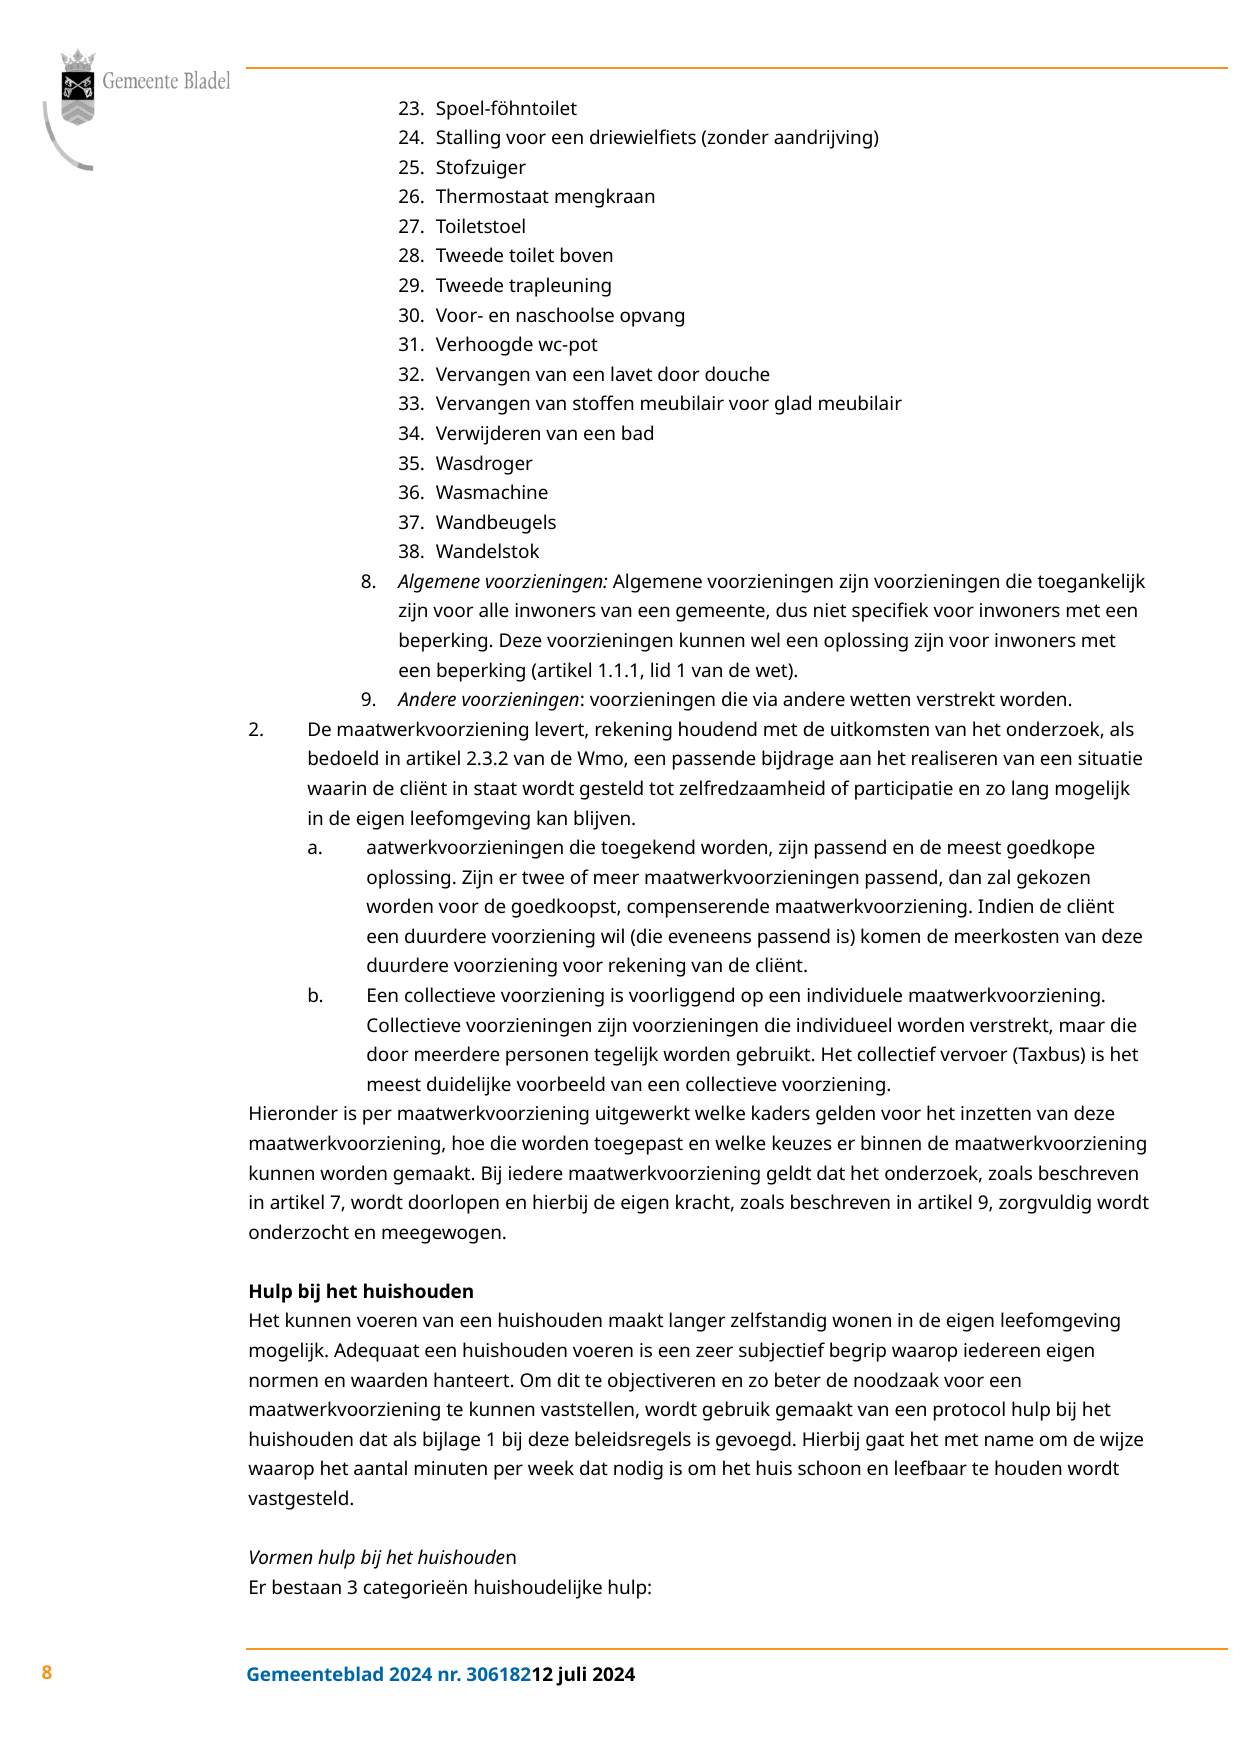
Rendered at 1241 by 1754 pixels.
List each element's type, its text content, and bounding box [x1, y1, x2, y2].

list Tweede trapleuning [398, 272, 1152, 298]
list Wasmachine [398, 479, 1152, 505]
list Thermostaat mengkraan [398, 183, 1152, 209]
list Vervangen van stoffen meubilair voor glad meubilair [398, 391, 1152, 416]
list Tweede toilet boven [398, 243, 1152, 268]
list Spoel-föhntoilet [398, 95, 1152, 121]
list Verwijderen van een bad [398, 420, 1152, 446]
text Hulp bij het huishouden [248, 1278, 1152, 1304]
picture [41, 47, 231, 172]
text Het kunnen voeren van een huishouden maakt langer zelfstandig wonen in de eigen leefomgeving mogelijk. Adequaat een huishouden voeren is een zeer subjectief begrip waarop iedereen eigen normen en waarden hanteert. Om dit te objectiveren en zo beter de noodzaak voor een maatwerkvoorziening te kunnen vaststellen, wordt gebruik gemaakt van een protocol hulp bij het huishouden dat als bijlage 1 bij deze beleidsregels is gevoegd. Hierbij gaat het met name om de wijze waarop het aantal minuten per week dat nodig is om het huis schoon en leefbaar te houden wordt vastgesteld. [248, 1308, 1152, 1511]
list Wandelstok [398, 538, 1152, 564]
list Wandbeugels [398, 509, 1152, 535]
list Voor- en naschoolse opvang [398, 302, 1152, 328]
list Toiletstoel [398, 213, 1152, 239]
list Verhoogde wc-pot [398, 331, 1152, 357]
text Er bestaan 3 categorieën huishoudelijke hulp: [248, 1574, 1152, 1600]
list Wasdroger [398, 450, 1152, 476]
list aatwerkvoorzieningen die toegekend worden, zijn passend en de meest goedkope oplossing. Zijn er twee of meer maatwerkvoorzieningen passend, dan zal gekozen worden voor de goedkoopst, compenserende maatwerkvoorziening. Indien de cliënt een duurdere voorziening wil (die eveneens passend is) komen de meerkosten van deze duurdere voorziening voor rekening van de cliënt. [307, 834, 1152, 978]
list De maatwerkvoorziening levert, rekening houdend met de uitkomsten van het onderzoek, als bedoeld in artikel 2.3.2 van de Wmo, een passende bijdrage aan het realiseren van een situatie waarin de cliënt in staat wordt gesteld tot zelfredzaamheid of participatie en zo lang mogelijk in de eigen leefomgeving kan blijven. [248, 716, 1152, 831]
list Stofzuiger [398, 154, 1152, 180]
list Vervangen van een lavet door douche [398, 361, 1152, 387]
list Andere voorzieningen: voorzieningen die via andere wetten verstrekt worden. [361, 686, 1152, 712]
text Vormen hulp bij het huishouden [248, 1544, 1152, 1570]
list Algemene voorzieningen: Algemene voorzieningen zijn voorzieningen die toegankelijk zijn voor alle inwoners van een gemeente, dus niet specifiek voor inwoners met een beperking. Deze voorzieningen kunnen wel een oplossing zijn voor inwoners met een beperking (artikel 1.1.1, lid 1 van de wet). [361, 568, 1152, 683]
text Hieronder is per maatwerkvoorziening uitgewerkt welke kaders gelden voor het inzetten van deze maatwerkvoorziening, hoe die worden toegepast en welke keuzes er binnen de maatwerkvoorziening kunnen worden gemaakt. Bij iedere maatwerkvoorziening geldt dat het onderzoek, zoals beschreven in artikel 7, wordt doorlopen en hierbij de eigen kracht, zoals beschreven in artikel 9, zorgvuldig wordt onderzocht en meegewogen. [248, 1101, 1152, 1245]
list Stalling voor een driewielfiets (zonder aandrijving) [398, 124, 1152, 150]
list Een collectieve voorziening is voorliggend op een individuele maatwerkvoorziening. Collectieve voorzieningen zijn voorzieningen die individueel worden verstrekt, maar die door meerdere personen tegelijk worden gebruikt. Het collectief vervoer (Taxbus) is het meest duidelijke voorbeeld van een collectieve voorziening. [307, 982, 1152, 1097]
